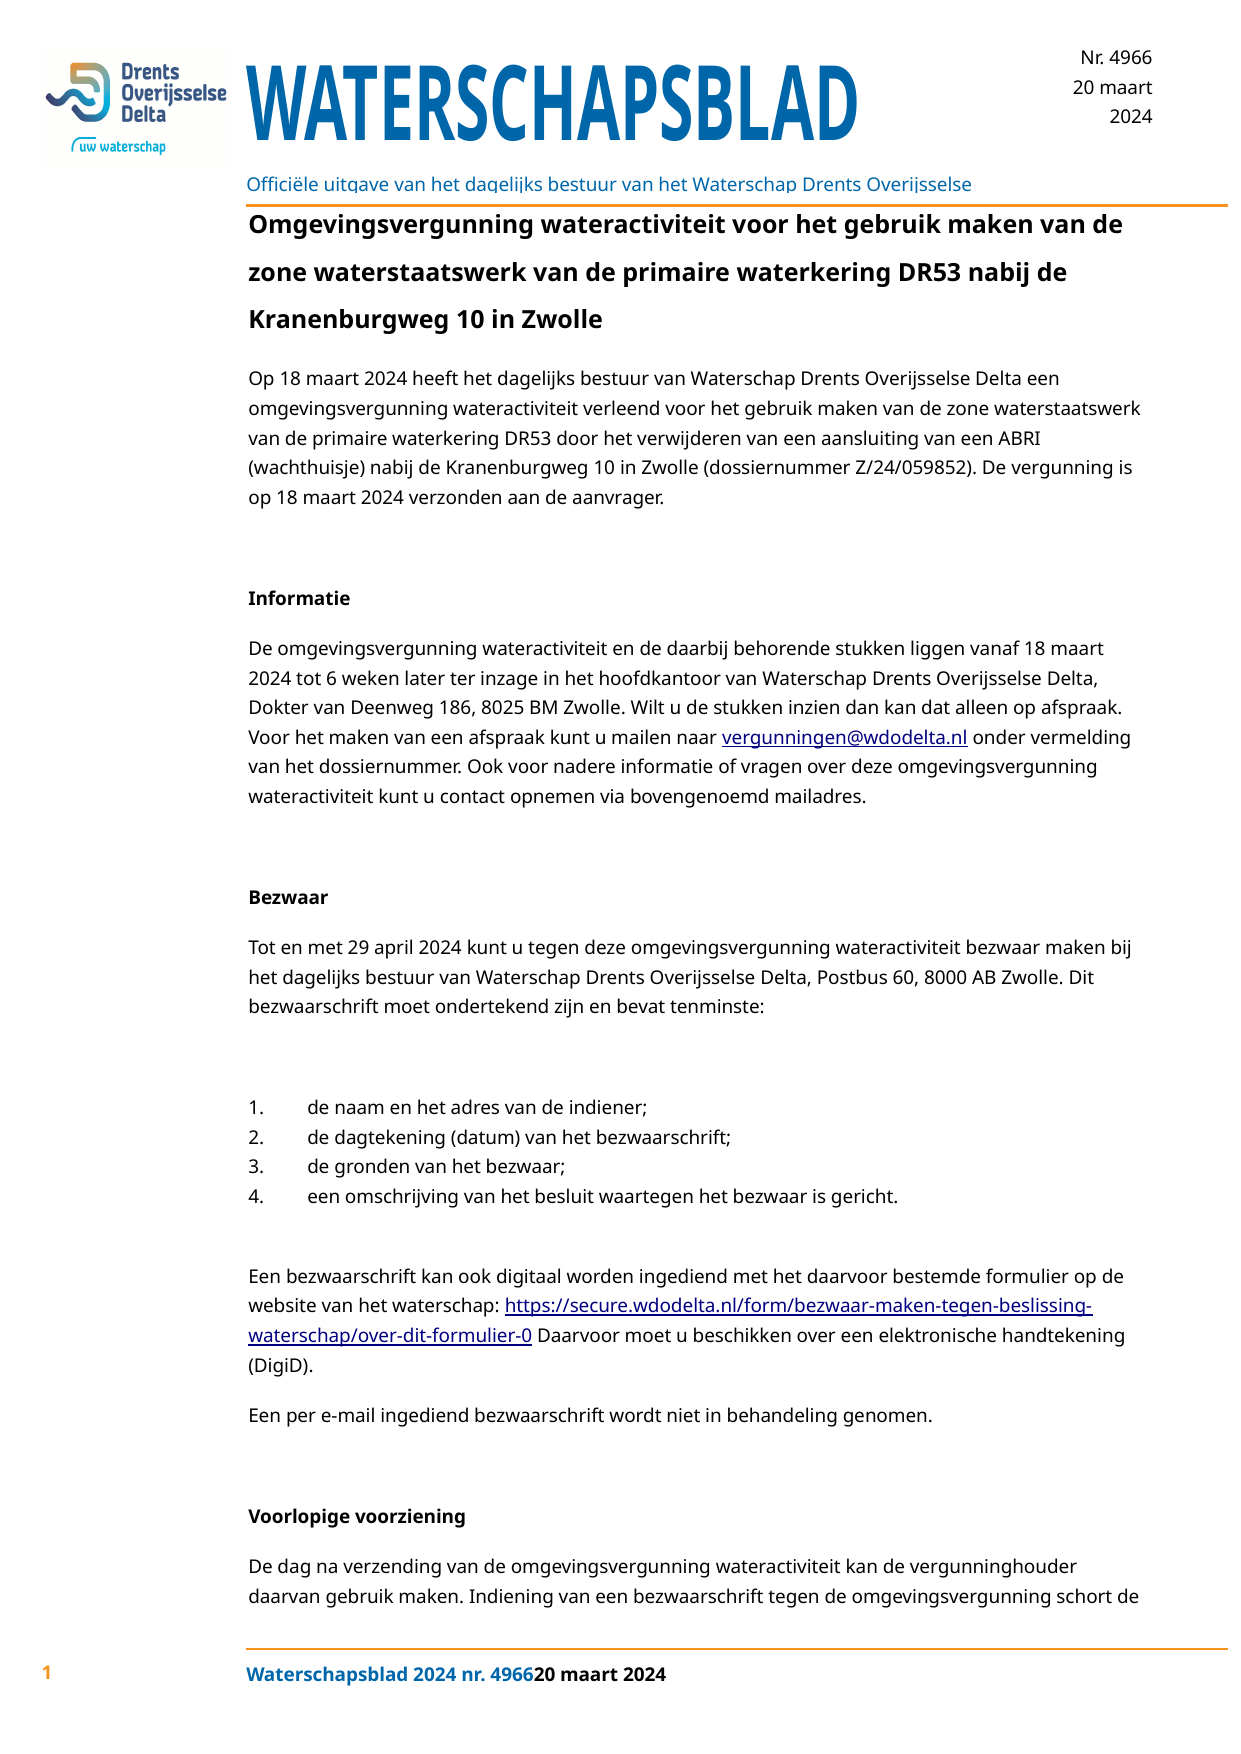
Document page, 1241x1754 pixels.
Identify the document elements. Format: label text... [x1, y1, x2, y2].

text Tot en met 29 april 2024 kunt u tegen deze omgevingsvergunning wateractiviteit bezwaar maken bij het dagelijks bestuur van Waterschap Drents Overijsselse Delta, Postbus 60, 8000 AB Zwolle. Dit bezwaarschrift moet ondertekend zijn en bevat tenminste: [248, 934, 1152, 1019]
text Een bezwaarschrift kan ook digitaal worden ingediend met het daarvoor bestemde formulier op de website van het waterschap: https://secure.wdodelta.nl/form/bezwaar-maken-tegen-beslissing-waterschap/over-dit-formulier-0 Daarvoor moet u beschikken over een elektronische handtekening (DigiD). [248, 1263, 1152, 1377]
text Informatie [248, 585, 1152, 610]
list de naam en het adres van de indiener; [248, 1094, 1152, 1120]
list een omschrijving van het besluit waartegen het bezwaar is gericht. [248, 1183, 1152, 1209]
list de gronden van het bezwaar; [248, 1153, 1152, 1179]
text Een per e-mail ingediend bezwaarschrift wordt niet in behandeling genomen. [248, 1402, 1152, 1428]
picture [41, 47, 231, 172]
text Op 18 maart 2024 heeft het dagelijks bestuur van Waterschap Drents Overijsselse Delta een omgevingsvergunning wateractiviteit verleend voor het gebruik maken van de zone waterstaatswerk van de primaire waterkering DR53 door het verwijderen van een aansluiting van een ABRI (wachthuisje) nabij de Kranenburgweg 10 in Zwolle (dossiernummer Z/24/059852). De vergunning is op 18 maart 2024 verzonden aan de aanvrager. [248, 366, 1152, 509]
text De omgevingsvergunning wateractiviteit en de daarbij behorende stukken liggen vanaf 18 maart 2024 tot 6 weken later ter inzage in het hoofdkantoor van Waterschap Drents Overijsselse Delta, Dokter van Deenweg 186, 8025 BM Zwolle. Wilt u de stukken inzien dan kan dat alleen op afspraak. Voor het maken van een afspraak kunt u mailen naar vergunningen@wdodelta.nl onder vermelding van het dossiernummer. Ook voor nadere informatie of vragen over deze omgevingsvergunning wateractiviteit kunt u contact opnemen via bovengenoemd mailadres. [248, 635, 1152, 809]
text Omgevingsvergunning wateractiviteit voor het gebruik maken van de zone waterstaatswerk van de primaire waterkering DR53 nabij de Kranenburgweg 10 in Zwolle [248, 207, 1152, 336]
text Bezwaar [248, 884, 1152, 909]
list de dagtekening (datum) van het bezwaarschrift; [248, 1124, 1152, 1149]
text De dag na verzending van de omgevingsvergunning wateractiviteit kan de vergunninghouder daarvan gebruik maken. Indiening van een bezwaarschrift tegen de omgevingsvergunning schort de [248, 1553, 1152, 1609]
text Voorlopige voorziening [248, 1503, 1152, 1529]
